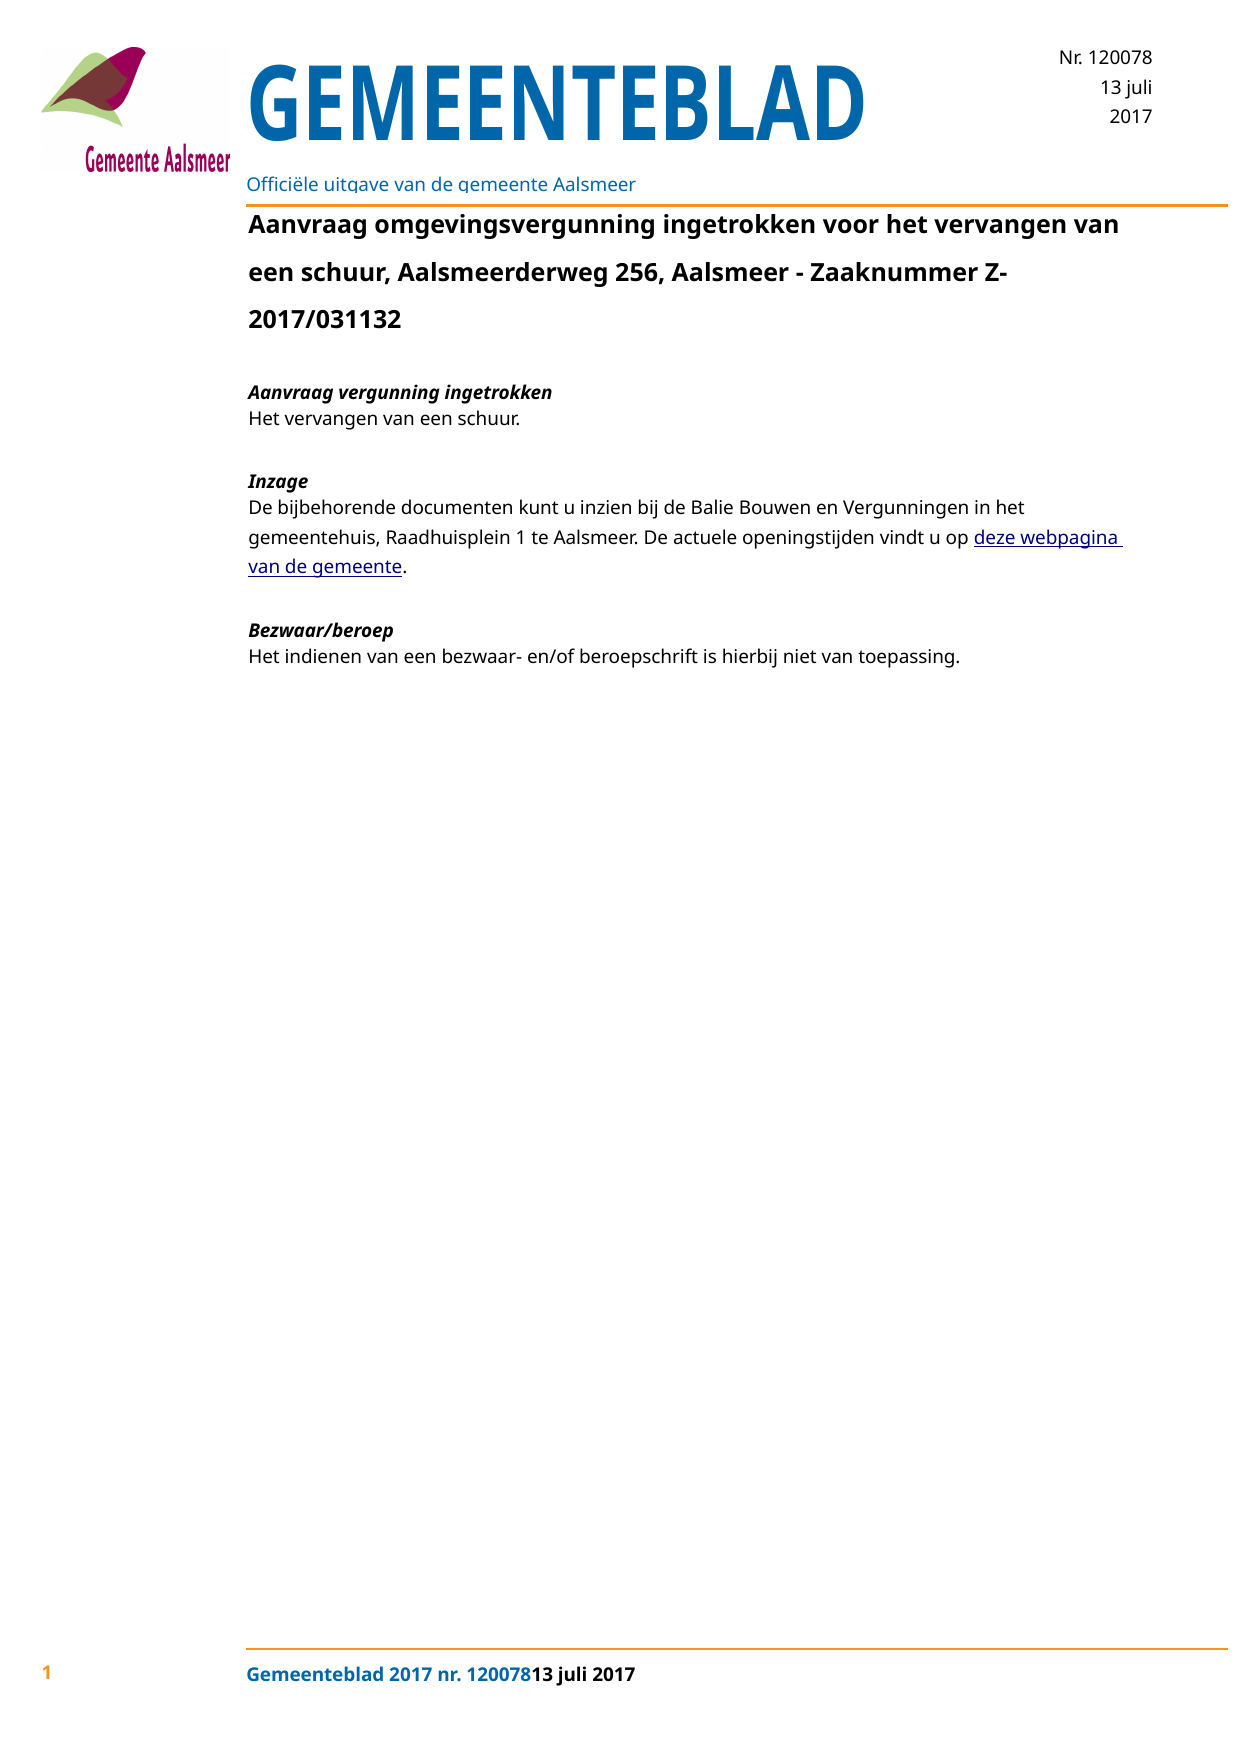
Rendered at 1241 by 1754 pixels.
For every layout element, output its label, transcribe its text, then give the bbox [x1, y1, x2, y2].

picture [41, 47, 231, 172]
text Aanvraag omgevingsvergunning ingetrokken voor het vervangen van een schuur, Aalsmeerderweg 256, Aalsmeer - Zaaknummer Z-2017/031132 [248, 207, 1152, 336]
text Inzage [248, 469, 1152, 494]
text De bijbehorende documenten kunt u inzien bij de Balie Bouwen en Vergunningen in het gemeentehuis, Raadhuisplein 1 te Aalsmeer. De actuele openingstijden vindt u op deze webpagina van de gemeente. [248, 494, 1152, 579]
text Het indienen van een bezwaar- en/of beroepschrift is hierbij niet van toepassing. [248, 643, 1152, 669]
text Aanvraag vergunning ingetrokken [248, 379, 1152, 405]
text Het vervangen van een schuur. [248, 405, 1152, 431]
text Bezwaar/beroep [248, 618, 1152, 643]
